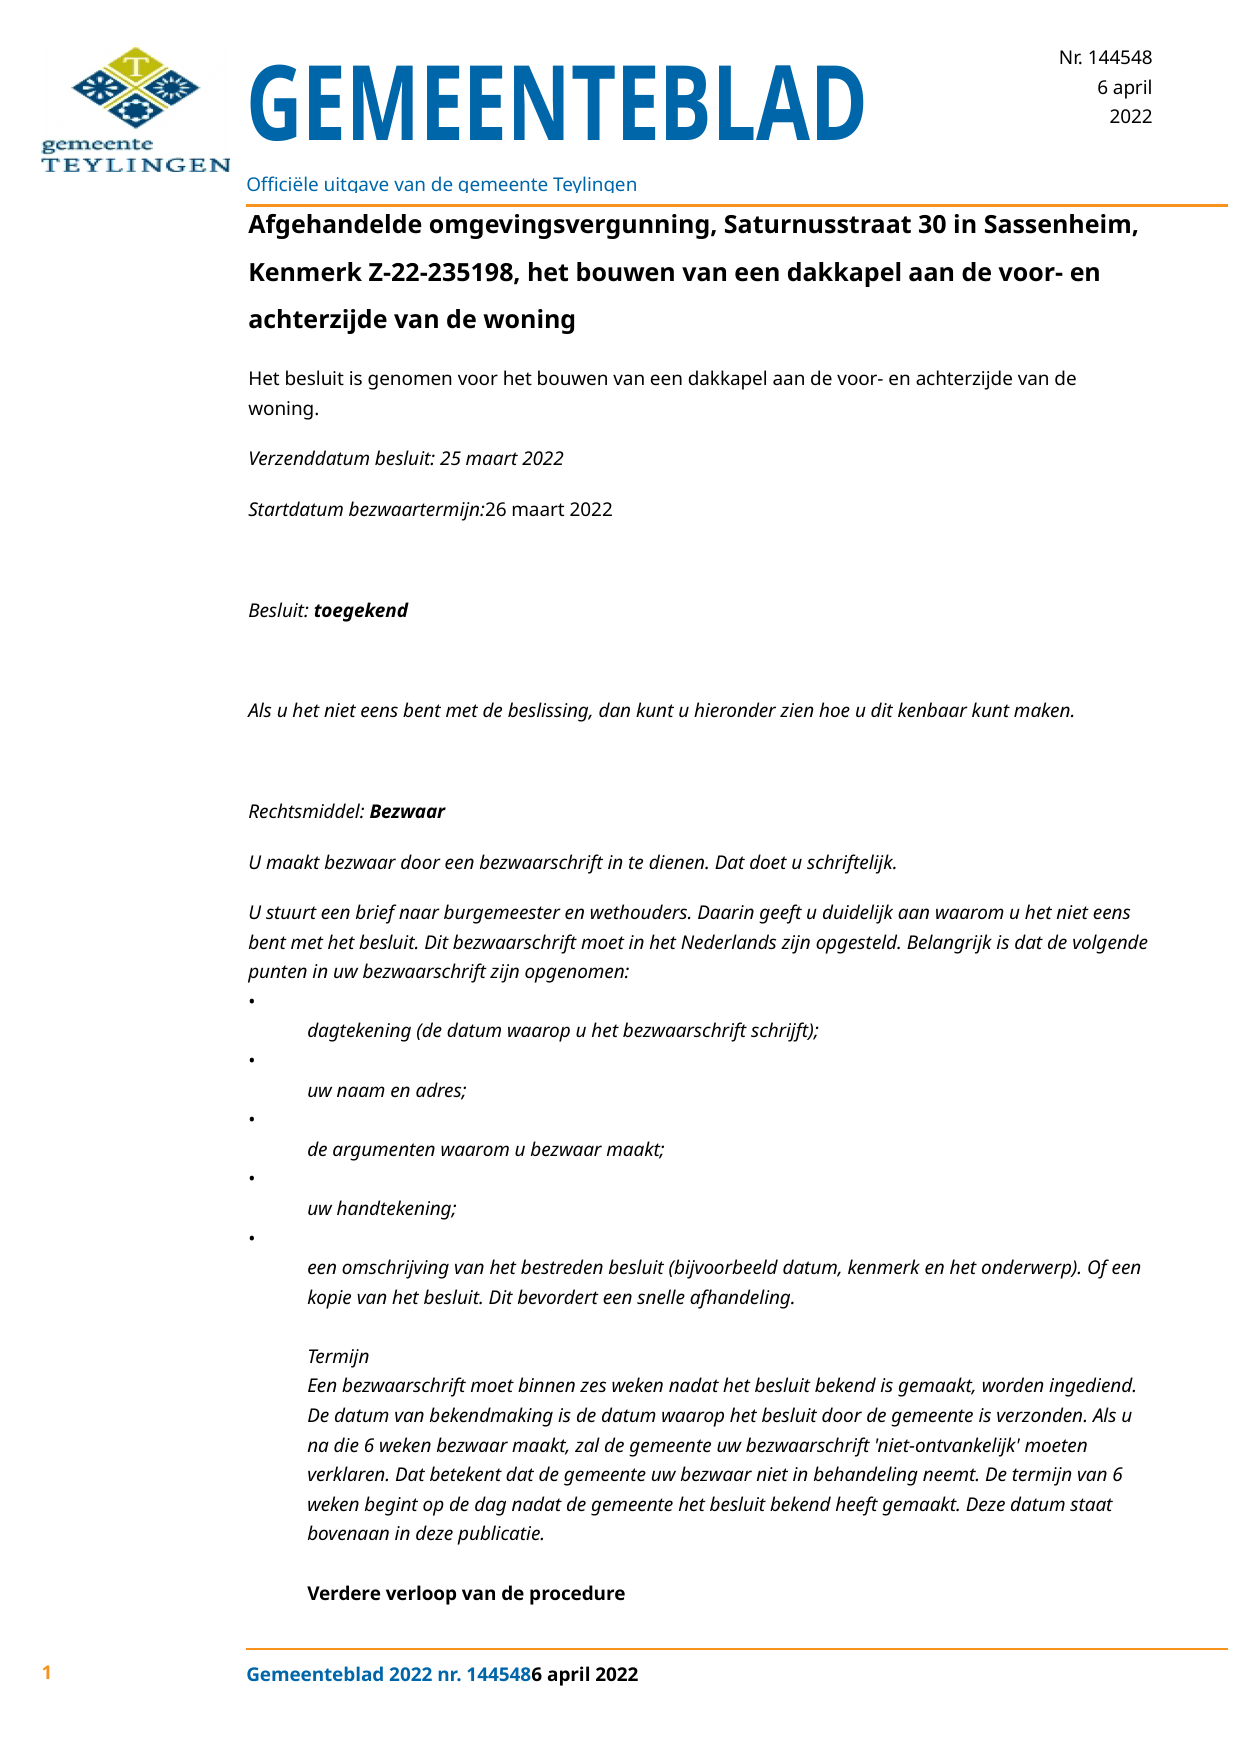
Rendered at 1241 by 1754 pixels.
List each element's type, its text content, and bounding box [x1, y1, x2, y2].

list dagtekening (de datum waarop u het bezwaarschrift schrijft); [248, 1018, 1152, 1043]
text U stuurt een brief naar burgemeester en wethouders. Daarin geeft u duidelijk aan waarom u het niet eens bent met het besluit. Dit bezwaarschrift moet in het Nederlands zijn opgesteld. Belangrijk is dat de volgende punten in uw bezwaarschrift zijn opgenomen: [248, 899, 1152, 984]
text Het besluit is genomen voor het bouwen van een dakkapel aan de voor- en achterzijde van de woning. [248, 366, 1152, 421]
list een omschrijving van het bestreden besluit (bijvoorbeeld datum, kenmerk en het onderwerp). Of een kopie van het besluit. Dit bevordert een snelle afhandeling. [248, 1254, 1152, 1309]
list de argumenten waarom u bezwaar maakt; [248, 1136, 1152, 1162]
text U maakt bezwaar door een bezwaarschrift in te dienen. Dat doet u schriftelijk. [248, 849, 1152, 874]
text Als u het niet eens bent met de beslissing, dan kunt u hieronder zien hoe u dit kenbaar kunt maken. [248, 698, 1152, 723]
list Een bezwaarschrift moet binnen zes weken nadat het besluit bekend is gemaakt, worden ingediend. De datum van bekendmaking is de datum waarop het besluit door de gemeente is verzonden. Als u na die 6 weken bezwaar maakt, zal de gemeente uw bezwaarschrift 'niet-ontvankelijk' moeten verklaren. Dat betekent dat de gemeente uw bezwaar niet in behandeling neemt. De termijn van 6 weken begint op de dag nadat de gemeente het besluit bekend heeft gemaakt. Deze datum staat bovenaan in deze publicatie. [248, 1373, 1152, 1546]
text Afgehandelde omgevingsvergunning, Saturnusstraat 30 in Sassenheim, Kenmerk Z-22-235198, het bouwen van een dakkapel aan de voor- en achterzijde van de woning [248, 207, 1152, 336]
text Startdatum bezwaartermijn:26 maart 2022 [248, 496, 1152, 522]
picture [41, 47, 231, 172]
text Verzenddatum besluit: 25 maart 2022 [248, 446, 1152, 471]
text Rechtsmiddel: Bezwaar [248, 798, 1152, 824]
list uw handtekening; [248, 1195, 1152, 1221]
list Termijn [248, 1343, 1152, 1369]
text Besluit: toegekend [248, 597, 1152, 622]
list Verdere verloop van de procedure [248, 1580, 1152, 1605]
list uw naam en adres; [248, 1077, 1152, 1102]
